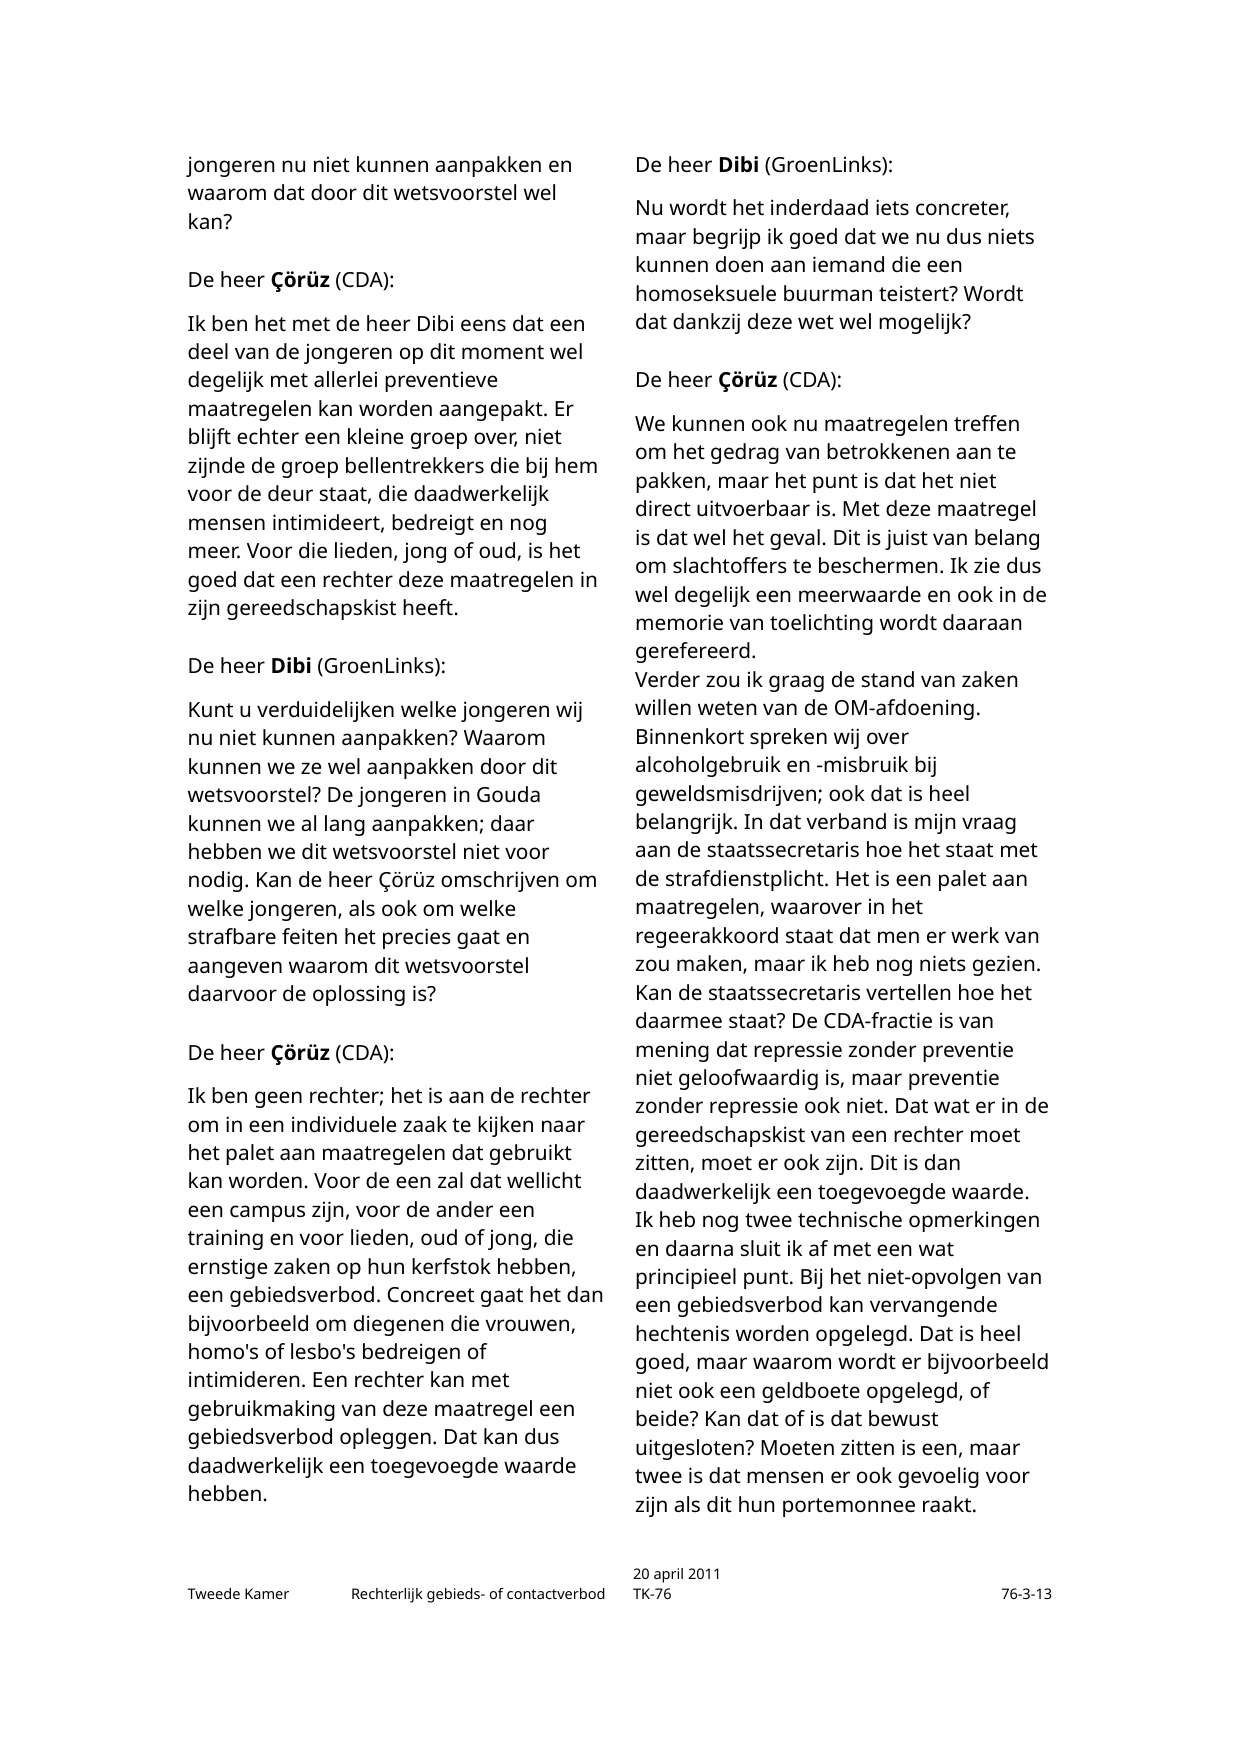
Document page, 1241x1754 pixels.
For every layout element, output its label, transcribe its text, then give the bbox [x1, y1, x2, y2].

text Ik ben het met de heer Dibi eens dat een deel van de jongeren op dit moment wel degelijk met allerlei preventieve maatregelen kan worden aangepakt. Er blijft echter een kleine groep over, niet zijnde de groep bellentrekkers die bij hem voor de deur staat, die daadwerkelijk mensen intimideert, bedreigt en nog meer. Voor die lieden, jong of oud, is het goed dat een rechter deze maatregelen in zijn gereedschapskist heeft. [187, 309, 605, 622]
text Ik heb nog twee technische opmerkingen en daarna sluit ik af met een wat principieel punt. Bij het niet-opvolgen van een gebiedsverbod kan vervangende hechtenis worden opgelegd. Dat is heel goed, maar waarom wordt er bijvoorbeeld niet ook een geldboete opgelegd, of beide? Kan dat of is dat bewust uitgesloten? Moeten zitten is een, maar twee is dat mensen er ook gevoelig voor zijn als dit hun portemonnee raakt. [635, 1205, 1053, 1518]
text We kunnen ook nu maatregelen treffen om het gedrag van betrokkenen aan te pakken, maar het punt is dat het niet direct uitvoerbaar is. Met deze maatregel is dat wel het geval. Dit is juist van belang om slachtoffers te beschermen. Ik zie dus wel degelijk een meerwaarde en ook in de memorie van toelichting wordt daaraan gerefereerd. [635, 409, 1053, 665]
text De heer Çörüz (CDA): [635, 366, 1053, 394]
text De heer Dibi (GroenLinks): [635, 150, 1053, 178]
text Kunt u verduidelijken welke jongeren wij nu niet kunnen aanpakken? Waarom kunnen we ze wel aanpakken door dit wetsvoorstel? De jongeren in Gouda kunnen we al lang aanpakken; daar hebben we dit wetsvoorstel niet voor nodig. Kan de heer Çörüz omschrijven om welke jongeren, als ook om welke strafbare feiten het precies gaat en aangeven waarom dit wetsvoorstel daarvoor de oplossing is? [187, 695, 605, 1008]
text De heer Dibi (GroenLinks): [187, 652, 605, 680]
text De heer Çörüz (CDA): [187, 1038, 605, 1066]
text De heer Çörüz (CDA): [187, 265, 605, 294]
text Ik ben geen rechter; het is aan de rechter om in een individuele zaak te kijken naar het palet aan maatregelen dat gebruikt kan worden. Voor de een zal dat wellicht een campus zijn, voor de ander een training en voor lieden, oud of jong, die ernstige zaken op hun kerfstok hebben, een gebiedsverbod. Concreet gaat het dan bijvoorbeeld om diegenen die vrouwen, homo's of lesbo's bedreigen of intimideren. Een rechter kan met gebruikmaking van deze maatregel een gebiedsverbod opleggen. Dat kan dus daadwerkelijk een toegevoegde waarde hebben. [187, 1081, 605, 1508]
text jongeren nu niet kunnen aanpakken en waarom dat door dit wetsvoorstel wel kan? [187, 150, 605, 235]
text Nu wordt het inderdaad iets concreter, maar begrijp ik goed dat we nu dus niets kunnen doen aan iemand die een homoseksuele buurman teistert? Wordt dat dankzij deze wet wel mogelijk? [635, 193, 1053, 336]
text Verder zou ik graag de stand van zaken willen weten van de OM-afdoening. Binnenkort spreken wij over alcoholgebruik en -misbruik bij geweldsmisdrijven; ook dat is heel belangrijk. In dat verband is mijn vraag aan de staatssecretaris hoe het staat met de strafdienstplicht. Het is een palet aan maatregelen, waarover in het regeerakkoord staat dat men er werk van zou maken, maar ik heb nog niets gezien. Kan de staatssecretaris vertellen hoe het daarmee staat? De CDA-fractie is van mening dat repressie zonder preventie niet geloofwaardig is, maar preventie zonder repressie ook niet. Dat wat er in de gereedschapskist van een rechter moet zitten, moet er ook zijn. Dit is dan daadwerkelijk een toegevoegde waarde. [635, 665, 1053, 1205]
